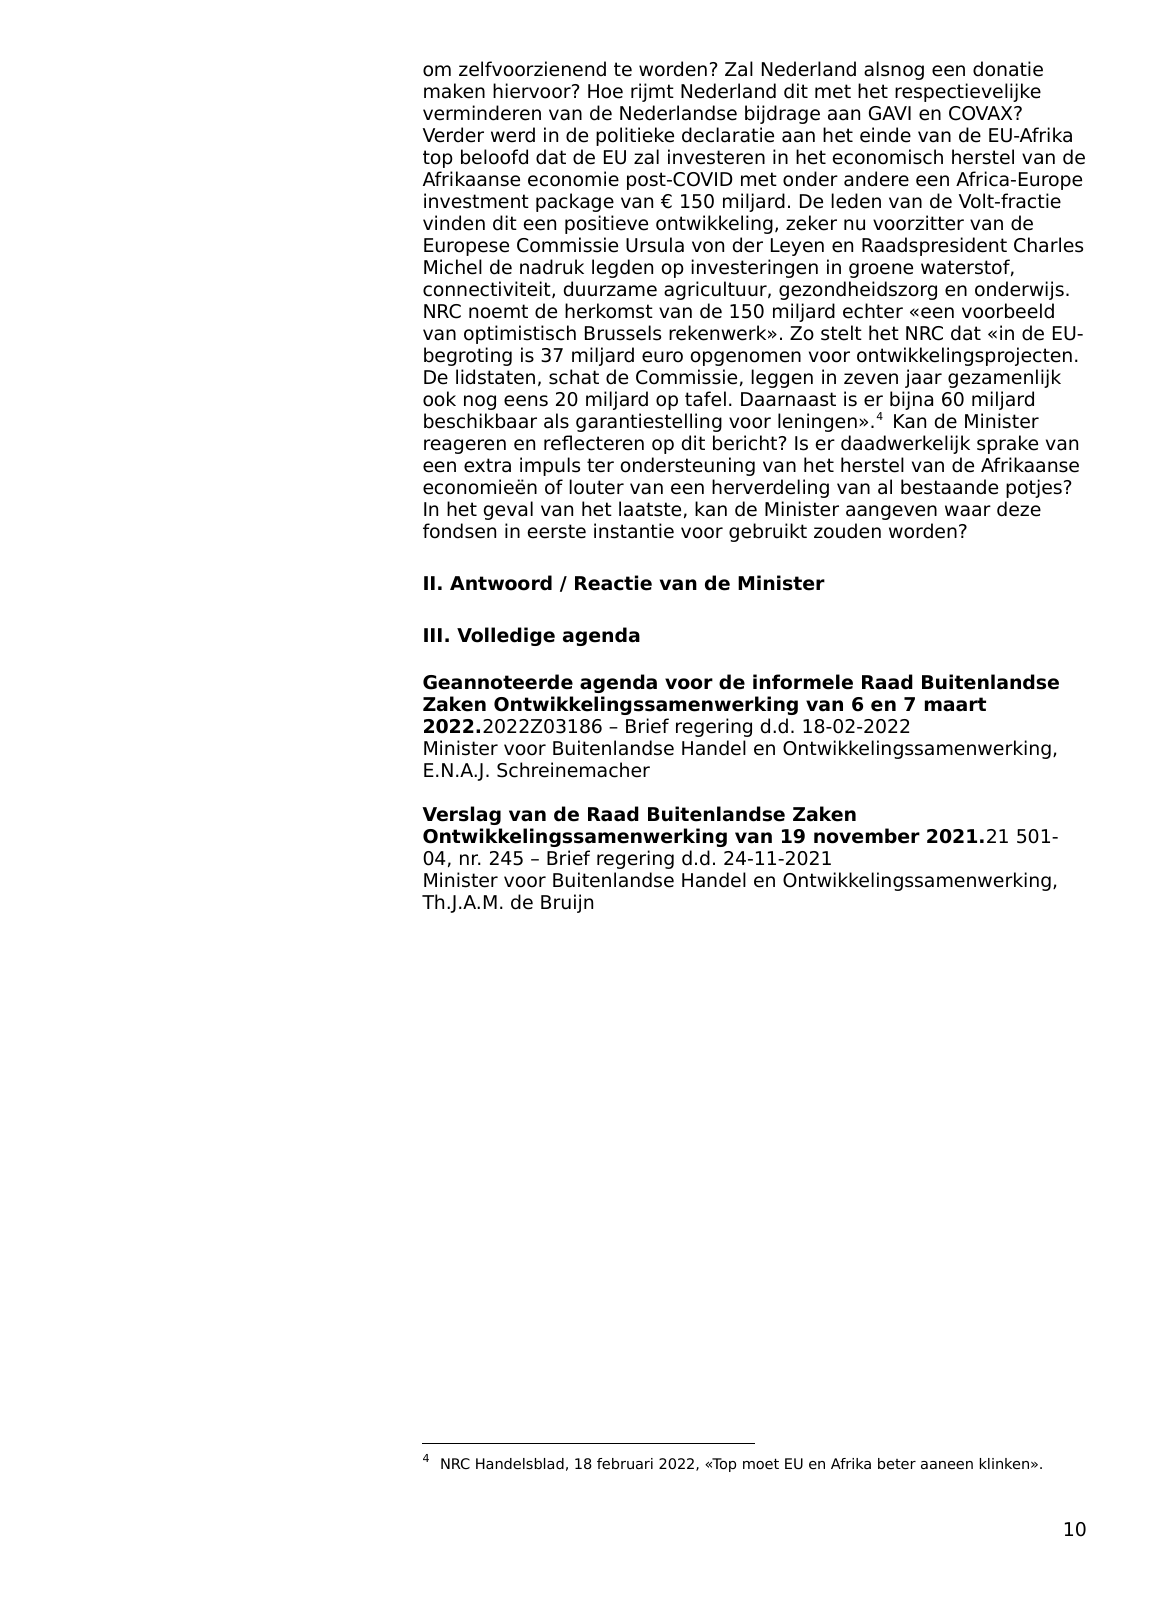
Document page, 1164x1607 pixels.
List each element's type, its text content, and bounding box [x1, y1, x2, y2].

subtitle III. Volledige agenda [422, 624, 1087, 647]
text om zelfvoorzienend te worden? Zal Nederland alsnog een donatie maken hiervoor? Hoe rijmt Nederland dit met het respectievelijke verminderen van de Nederlandse bijdrage aan GAVI en COVAX? [422, 59, 1087, 125]
text Geannoteerde agenda voor de informele Raad Buitenlandse Zaken Ontwikkelingssamenwerking van 6 en 7 maart 2022.2022Z03186 – Brief regering d.d. 18-02-2022 [422, 672, 1087, 737]
subtitle II. Antwoord / Reactie van de Minister [422, 573, 1087, 594]
text Verder werd in de politieke declaratie aan het einde van de EU-Afrika top beloofd dat de EU zal investeren in het economisch herstel van de Afrikaanse economie post-COVID met onder andere een Africa-Europe investment package van € 150 miljard. De leden van de Volt-fractie vinden dit een positieve ontwikkeling, zeker nu voorzitter van de Europese Commissie Ursula von der Leyen en Raadspresident Charles Michel de nadruk legden op investeringen in groene waterstof, connectiviteit, duurzame agricultuur, gezondheidszorg en onderwijs. NRC noemt de herkomst van de 150 miljard echter «een voorbeeld van optimistisch Brussels rekenwerk». Zo stelt het NRC dat «in de EU-begroting is 37 miljard euro opgenomen voor ontwikkelingsprojecten. De lidstaten, schat de Commissie, leggen in zeven jaar gezamenlijk ook nog eens 20 miljard op tafel. Daarnaast is er bijna 60 miljard beschikbaar als garantiestelling voor leningen». Kan de Minister reageren en reflecteren op dit bericht? Is er daadwerkelijk sprake van een extra impuls ter ondersteuning van het herstel van de Afrikaanse economieën of louter van een herverdeling van al bestaande potjes? In het geval van het laatste, kan de Minister aangeven waar deze fondsen in eerste instantie voor gebruikt zouden worden? [422, 125, 1087, 543]
text Minister voor Buitenlandse Handel en Ontwikkelingssamenwerking, Th.J.A.M. de Bruijn [422, 869, 1087, 913]
text Verslag van de Raad Buitenlandse Zaken Ontwikkelingssamenwerking van 19 november 2021.21 501-04, nr. 245 – Brief regering d.d. 24-11-2021 [422, 804, 1087, 869]
text Minister voor Buitenlandse Handel en Ontwikkelingssamenwerking, E.N.A.J. Schreinemacher [422, 737, 1087, 781]
text NRC Handelsblad, 18 februari 2022, «Top moet EU en Afrika beter aaneen klinken». [422, 1452, 1087, 1474]
